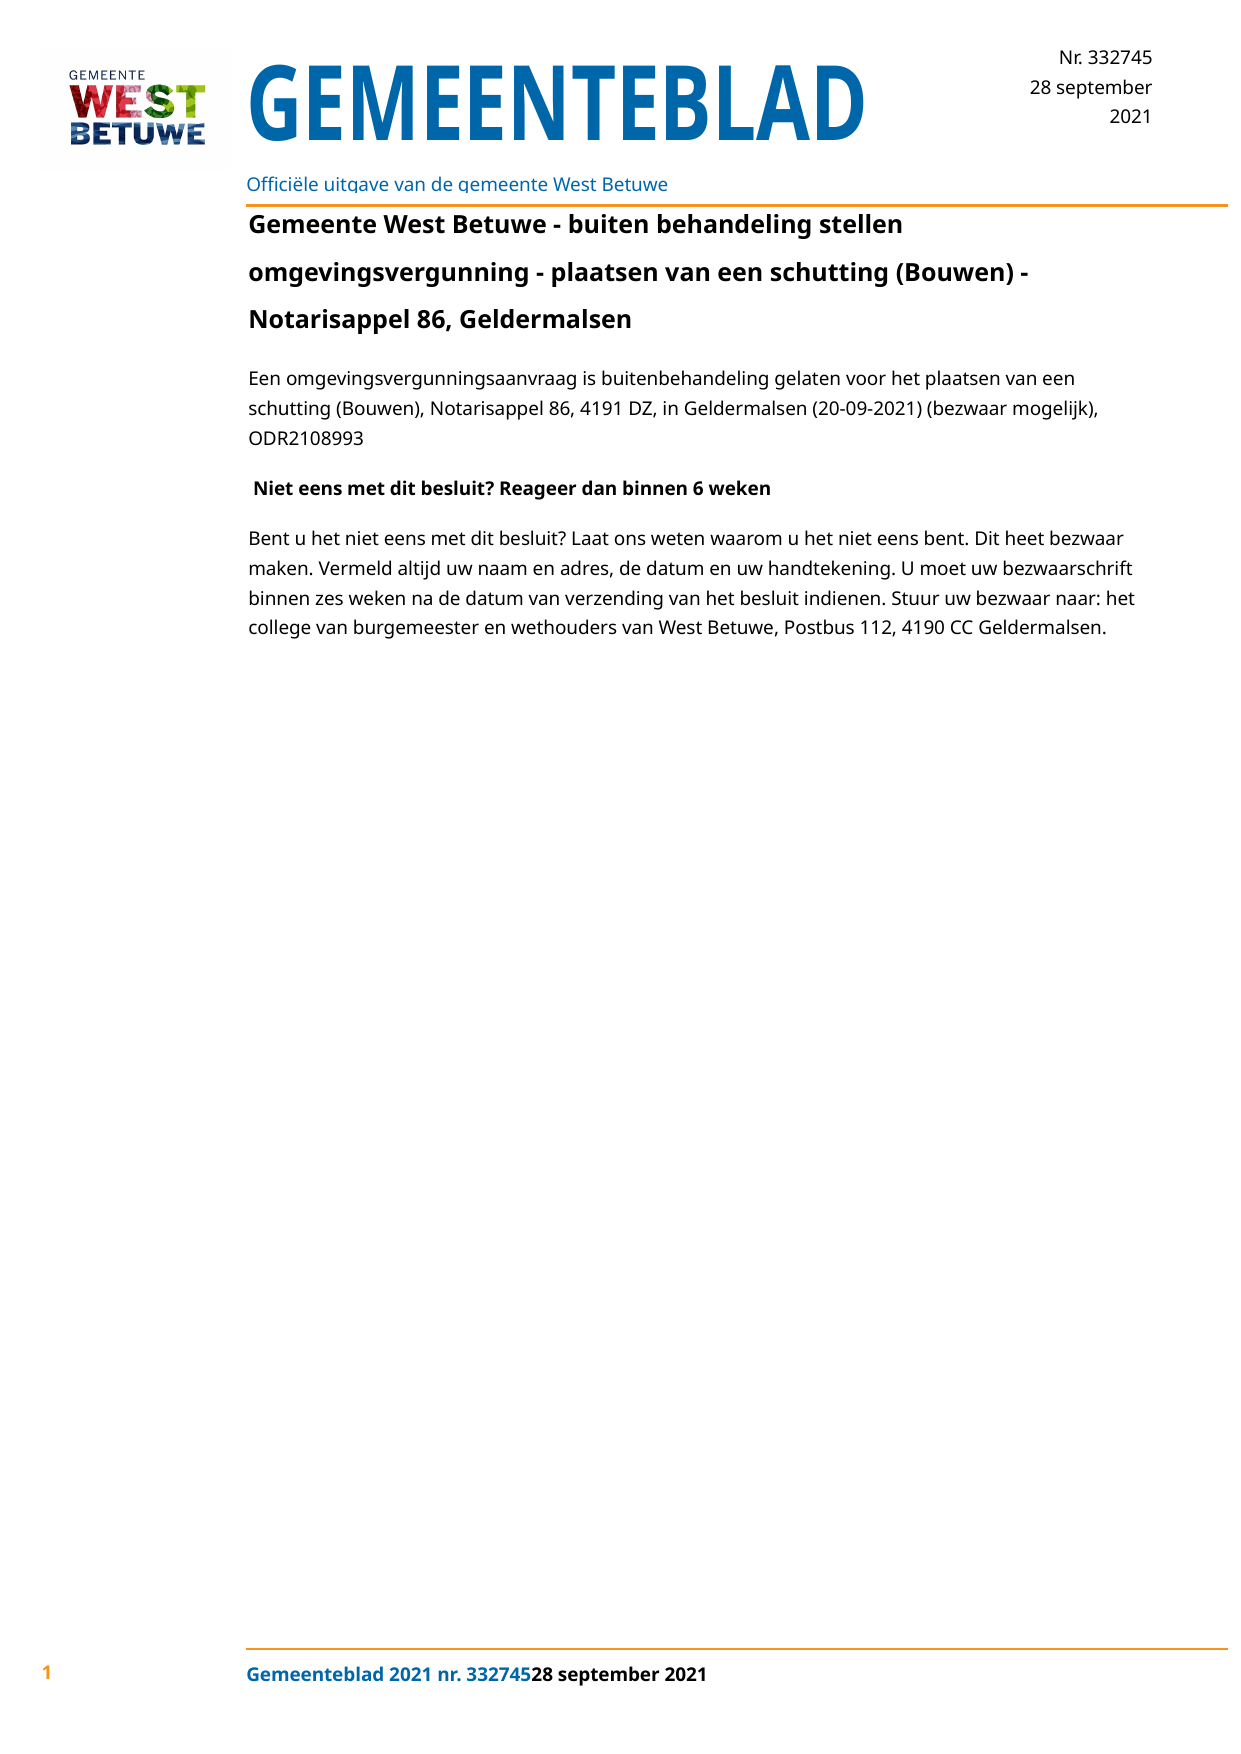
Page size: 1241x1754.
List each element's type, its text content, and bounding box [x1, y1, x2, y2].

text Bent u het niet eens met dit besluit? Laat ons weten waarom u het niet eens bent. Dit heet bezwaar maken. Vermeld altijd uw naam en adres, de datum en uw handtekening. U moet uw bezwaarschrift binnen zes weken na de datum van verzending van het besluit indienen. Stuur uw bezwaar naar: het college van burgemeester en wethouders van West Betuwe, Postbus 112, 4190 CC Geldermalsen. [248, 526, 1152, 640]
text Niet eens met dit besluit? Reageer dan binnen 6 weken [248, 475, 1152, 501]
picture [41, 47, 231, 172]
text Gemeente West Betuwe - buiten behandeling stellen omgevingsvergunning - plaatsen van een schutting (Bouwen) - Notarisappel 86, Geldermalsen [248, 207, 1152, 336]
text Een omgevingsvergunningsaanvraag is buitenbehandeling gelaten voor het plaatsen van een schutting (Bouwen), Notarisappel 86, 4191 DZ, in Geldermalsen (20-09-2021) (bezwaar mogelijk), ODR2108993 [248, 366, 1152, 450]
